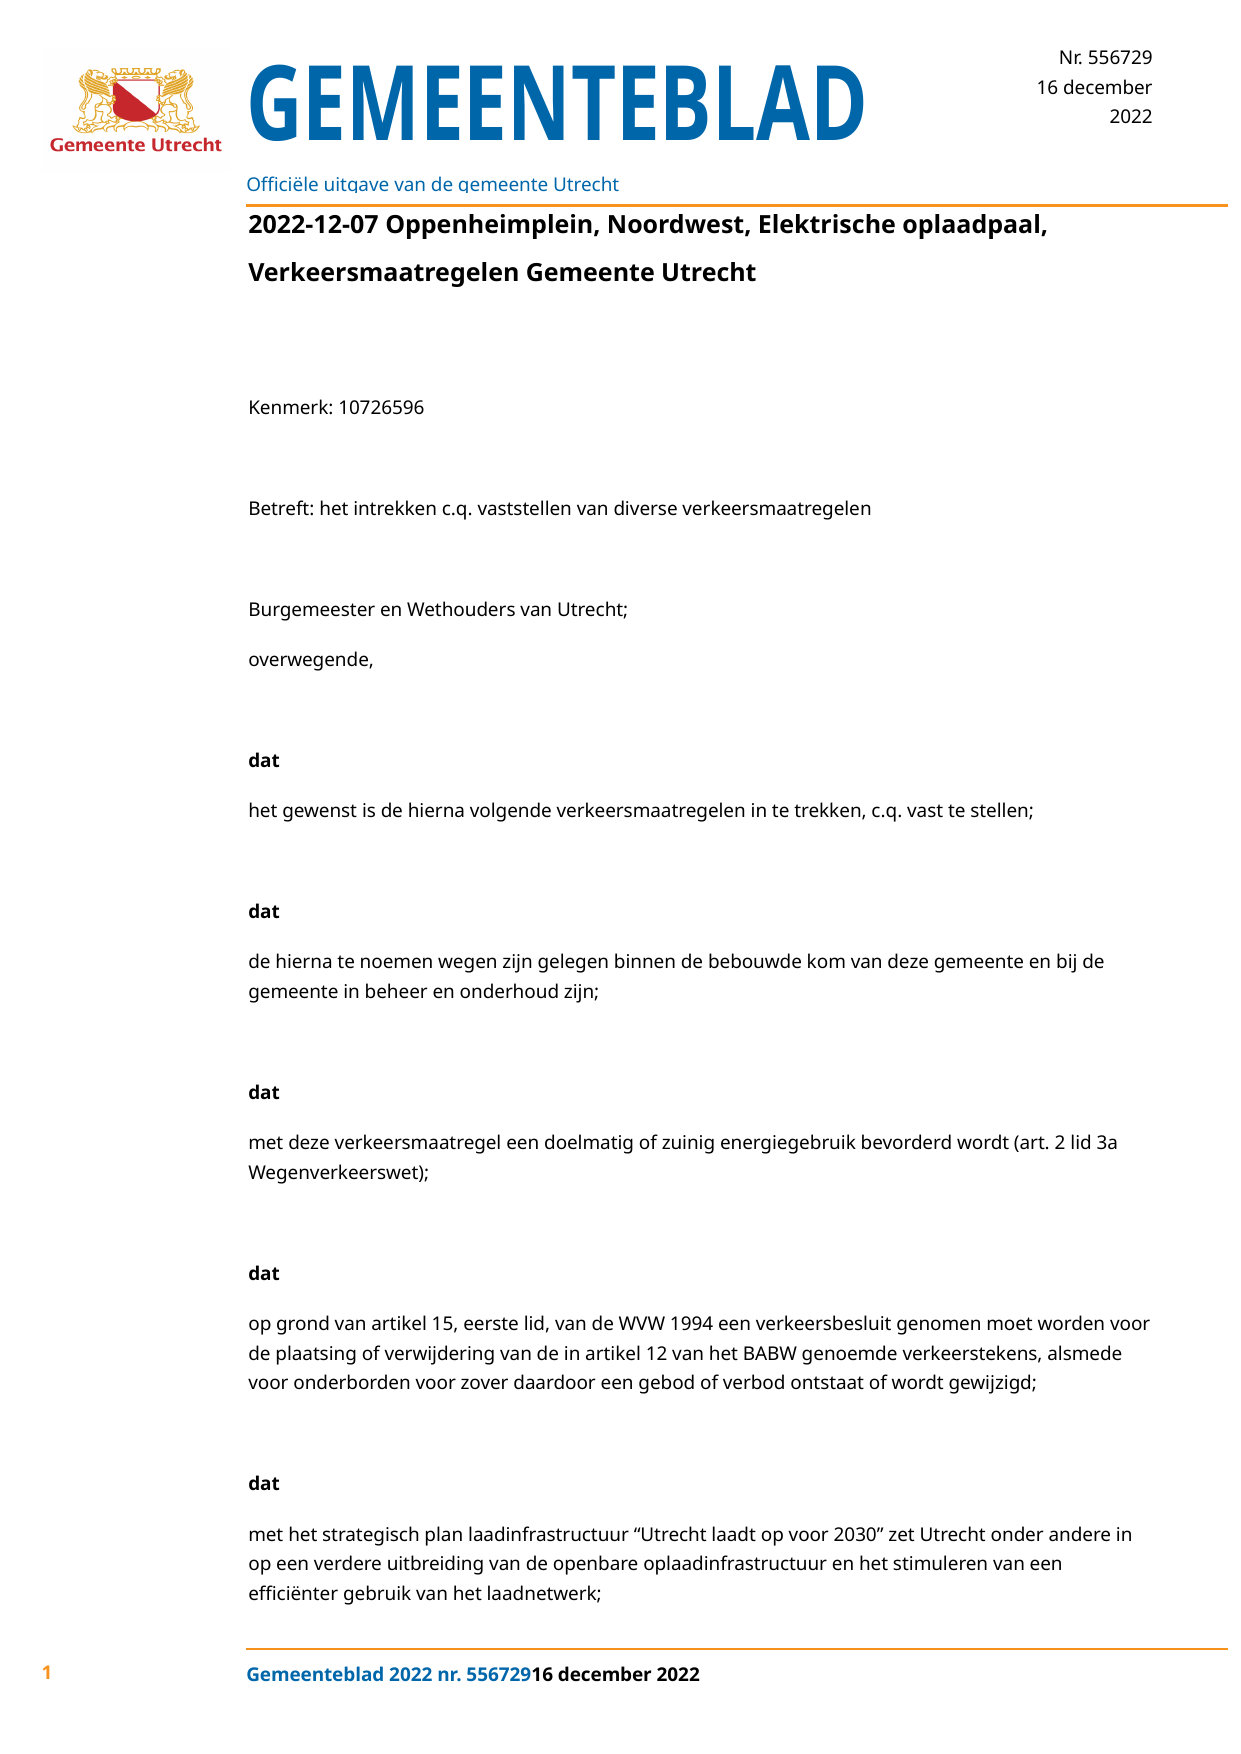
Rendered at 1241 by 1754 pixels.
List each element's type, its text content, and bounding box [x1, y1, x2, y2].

text overwegende, [248, 646, 1152, 672]
text dat [248, 1470, 1152, 1496]
text Kenmerk: 10726596 [248, 394, 1152, 420]
text de hierna te noemen wegen zijn gelegen binnen de bebouwde kom van deze gemeente en bij de gemeente in beheer en onderhoud zijn; [248, 949, 1152, 1004]
text het gewenst is de hierna volgende verkeersmaatregelen in te trekken, c.q. vast te stellen; [248, 797, 1152, 823]
text met deze verkeersmaatregel een doelmatig of zuinig energiegebruik bevorderd wordt (art. 2 lid 3a Wegenverkeerswet); [248, 1129, 1152, 1185]
text 2022-12-07 Oppenheimplein, Noordwest, Elektrische oplaadpaal, Verkeersmaatregelen Gemeente Utrecht [248, 207, 1152, 288]
text op grond van artikel 15, eerste lid, van de WVW 1994 een verkeersbesluit genomen moet worden voor de plaatsing of verwijdering van de in artikel 12 van het BABW genoemde verkeerstekens, alsmede voor onderborden voor zover daardoor een gebod of verbod ontstaat of wordt gewijzigd; [248, 1310, 1152, 1395]
text Burgemeester en Wethouders van Utrecht; [248, 596, 1152, 621]
text dat [248, 1260, 1152, 1286]
text dat [248, 747, 1152, 773]
text dat [248, 898, 1152, 924]
text Betreft: het intrekken c.q. vaststellen van diverse verkeersmaatregelen [248, 495, 1152, 521]
text met het strategisch plan laadinfrastructuur “Utrecht laadt op voor 2030” zet Utrecht onder andere in op een verdere uitbreiding van de openbare oplaadinfrastructuur en het stimuleren van een efficiënter gebruik van het laadnetwerk; [248, 1521, 1152, 1606]
picture [41, 47, 231, 172]
text dat [248, 1079, 1152, 1105]
